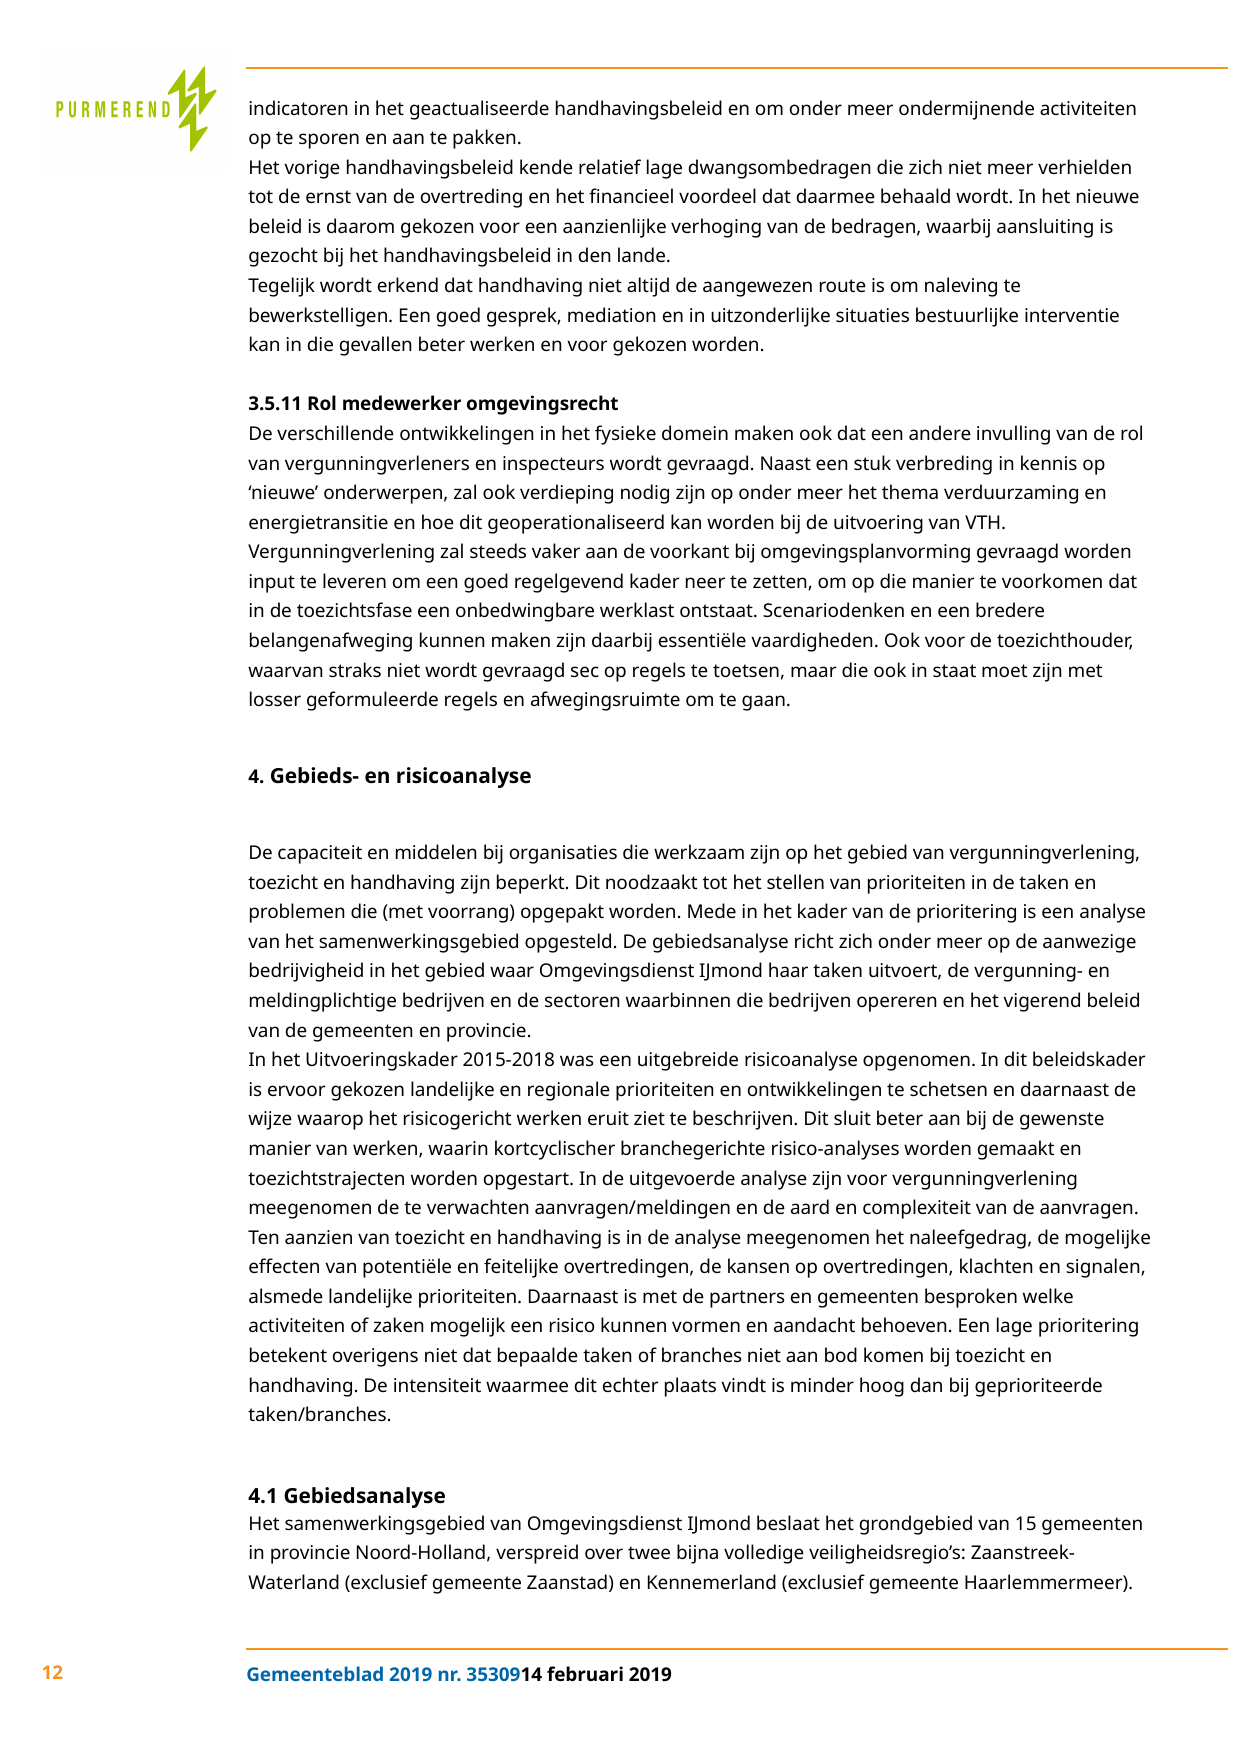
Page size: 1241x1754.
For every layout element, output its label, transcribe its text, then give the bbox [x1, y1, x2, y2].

text 3.5.11 Rol medewerker omgevingsrecht [248, 391, 1152, 416]
text In het Uitvoeringskader 2015-2018 was een uitgebreide risicoanalyse opgenomen. In dit beleidskader is ervoor gekozen landelijke en regionale prioriteiten en ontwikkelingen te schetsen en daarnaast de wijze waarop het risicogericht werken eruit ziet te beschrijven. Dit sluit beter aan bij de gewenste manier van werken, waarin kortcyclischer branchegerichte risico-analyses worden gemaakt en toezichtstrajecten worden opgestart. In de uitgevoerde analyse zijn voor vergunningverlening meegenomen de te verwachten aanvragen/meldingen en de aard en complexiteit van de aanvragen. [248, 1046, 1152, 1220]
text Vergunningverlening zal steeds vaker aan de voorkant bij omgevingsplanvorming gevraagd worden input te leveren om een goed regelgevend kader neer te zetten, om op die manier te voorkomen dat in de toezichtsfase een onbedwingbare werklast ontstaat. Scenariodenken en een bredere belangenafweging kunnen maken zijn daarbij essentiële vaardigheden. Ook voor de toezichthouder, waarvan straks niet wordt gevraagd sec op regels te toetsen, maar die ook in staat moet zijn met losser geformuleerde regels en afwegingsruimte om te gaan. [248, 538, 1152, 712]
text Het vorige handhavingsbeleid kende relatief lage dwangsombedragen die zich niet meer verhielden tot de ernst van de overtreding en het financieel voordeel dat daarmee behaald wordt. In het nieuwe beleid is daarom gekozen voor een aanzienlijke verhoging van de bedragen, waarbij aansluiting is gezocht bij het handhavingsbeleid in den lande. [248, 154, 1152, 268]
text De capaciteit en middelen bij organisaties die werkzaam zijn op het gebied van vergunningverlening, toezicht en handhaving zijn beperkt. Dit noodzaakt tot het stellen van prioriteiten in de taken en problemen die (met voorrang) opgepakt worden. Mede in het kader van de prioritering is een analyse van het samenwerkingsgebied opgesteld. De gebiedsanalyse richt zich onder meer op de aanwezige bedrijvigheid in het gebied waar Omgevingsdienst IJmond haar taken uitvoert, de vergunning- en meldingplichtige bedrijven en de sectoren waarbinnen die bedrijven opereren en het vigerend beleid van de gemeenten en provincie. [248, 839, 1152, 1043]
picture [41, 47, 231, 172]
text Ten aanzien van toezicht en handhaving is in de analyse meegenomen het naleefgedrag, de mogelijke effecten van potentiële en feitelijke overtredingen, de kansen op overtredingen, klachten en signalen, alsmede landelijke prioriteiten. Daarnaast is met de partners en gemeenten besproken welke activiteiten of zaken mogelijk een risico kunnen vormen en aandacht behoeven. Een lage prioritering betekent overigens niet dat bepaalde taken of branches niet aan bod komen bij toezicht en handhaving. De intensiteit waarmee dit echter plaats vindt is minder hoog dan bij geprioriteerde taken/branches. [248, 1224, 1152, 1427]
text indicatoren in het geactualiseerde handhavingsbeleid en om onder meer ondermijnende activiteiten op te sporen en aan te pakken. [248, 95, 1152, 150]
text 4. Gebieds- en risicoanalyse [248, 762, 1152, 790]
text Tegelijk wordt erkend dat handhaving niet altijd de aangewezen route is om naleving te bewerkstelligen. Een goed gesprek, mediation en in uitzonderlijke situaties bestuurlijke interventie kan in die gevallen beter werken en voor gekozen worden. [248, 272, 1152, 357]
text 4.1 Gebiedsanalyse [248, 1481, 1152, 1510]
text Het samenwerkingsgebied van Omgevingsdienst IJmond beslaat het grondgebied van 15 gemeenten in provincie Noord-Holland, verspreid over twee bijna volledige veiligheidsregio’s: Zaanstreek-Waterland (exclusief gemeente Zaanstad) en Kennemerland (exclusief gemeente Haarlemmermeer). [248, 1510, 1152, 1595]
text De verschillende ontwikkelingen in het fysieke domein maken ook dat een andere invulling van de rol van vergunningverleners en inspecteurs wordt gevraagd. Naast een stuk verbreding in kennis op ‘nieuwe’ onderwerpen, zal ook verdieping nodig zijn op onder meer het thema verduurzaming en energietransitie en hoe dit geoperationaliseerd kan worden bij de uitvoering van VTH. [248, 420, 1152, 535]
